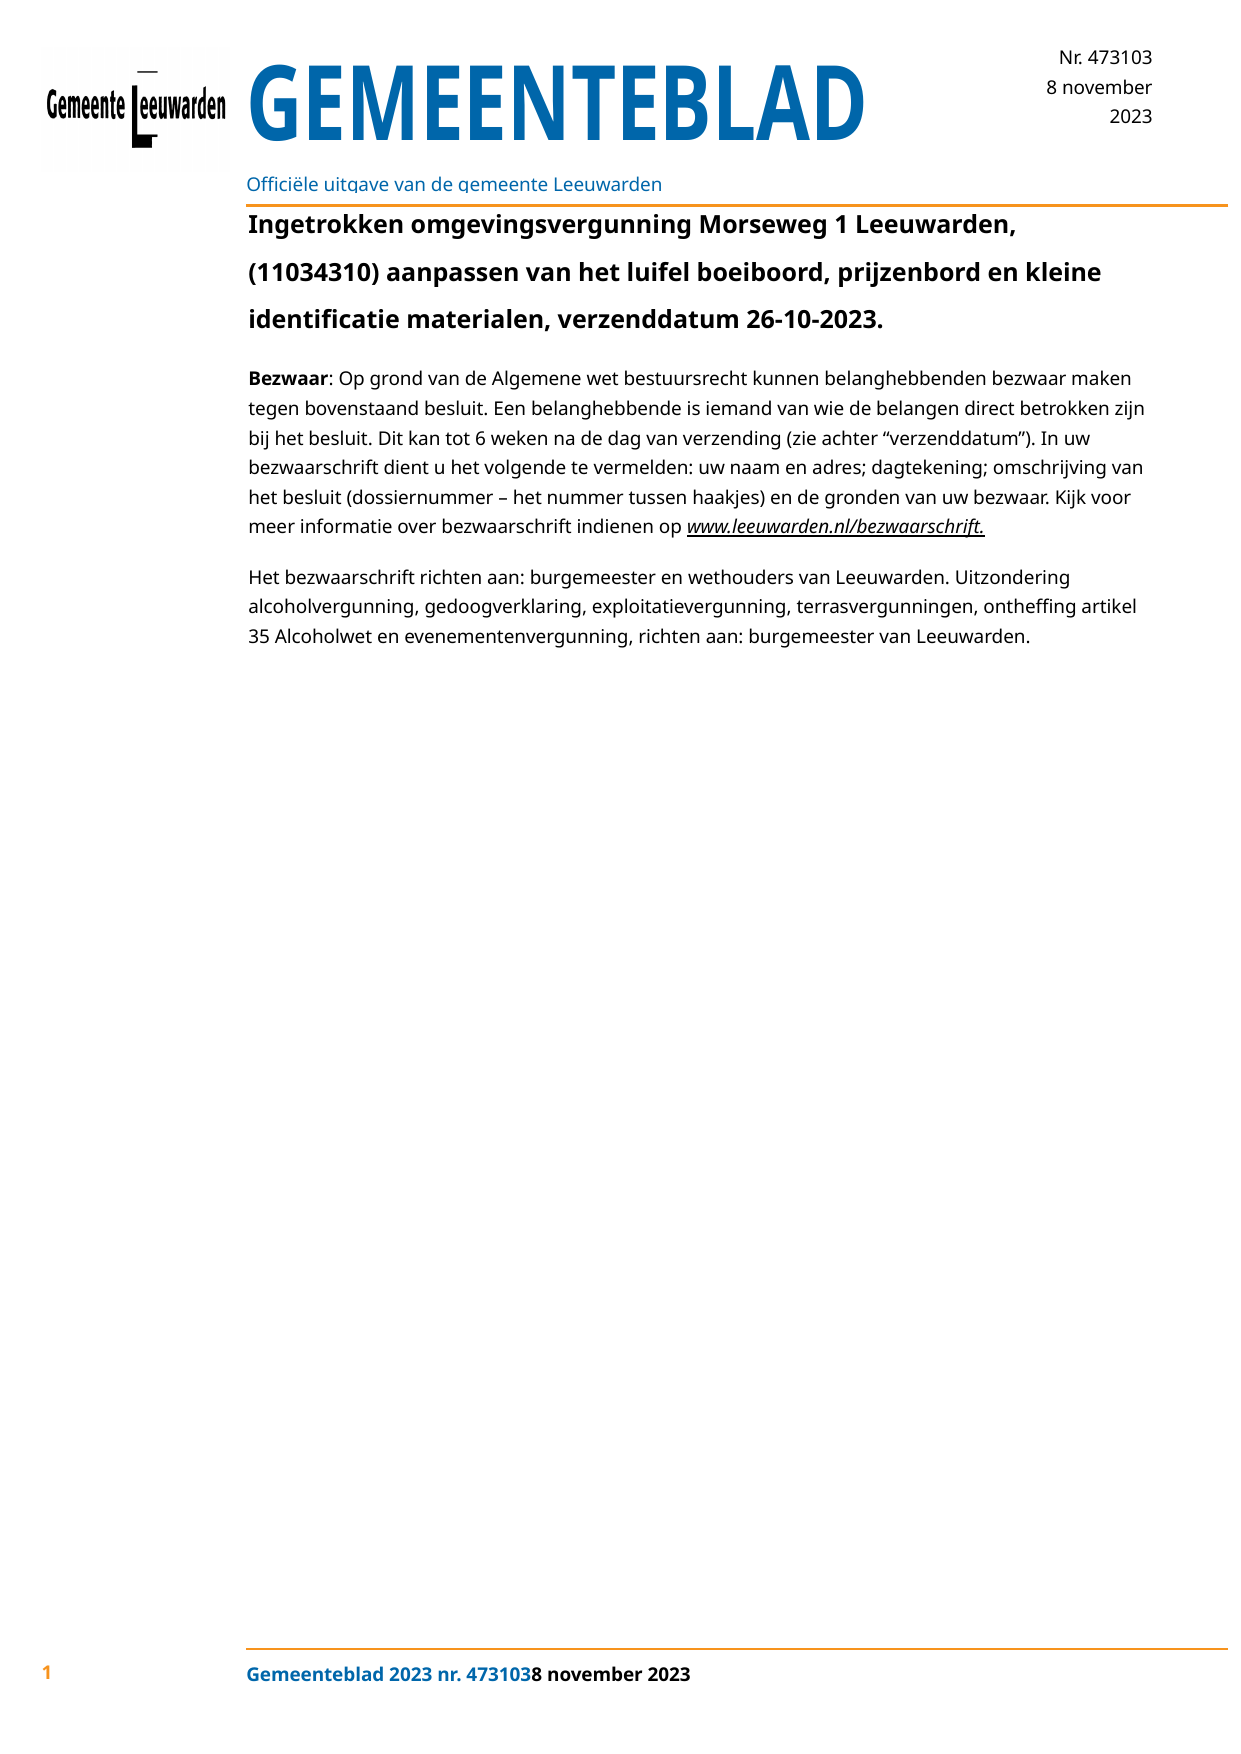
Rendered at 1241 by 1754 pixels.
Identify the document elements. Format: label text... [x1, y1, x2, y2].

text Ingetrokken omgevingsvergunning Morseweg 1 Leeuwarden, (11034310) aanpassen van het luifel boeiboord, prijzenbord en kleine identificatie materialen, verzenddatum 26-10-2023. [248, 207, 1152, 336]
text Het bezwaarschrift richten aan: burgemeester en wethouders van Leeuwarden. Uitzondering alcoholvergunning, gedoogverklaring, exploitatievergunning, terrasvergunningen, ontheffing artikel 35 Alcoholwet en evenementenvergunning, richten aan: burgemeester van Leeuwarden. [248, 564, 1152, 649]
text Bezwaar: Op grond van de Algemene wet bestuursrecht kunnen belanghebbenden bezwaar maken tegen bovenstaand besluit. Een belanghebbende is iemand van wie de belangen direct betrokken zijn bij het besluit. Dit kan tot 6 weken na de dag van verzending (zie achter “verzenddatum”). In uw bezwaarschrift dient u het volgende te vermelden: uw naam en adres; dagtekening; omschrijving van het besluit (dossiernummer – het nummer tussen haakjes) en de gronden van uw bezwaar. Kijk voor meer informatie over bezwaarschrift indienen op www.leeuwarden.nl/bezwaarschrift. [248, 366, 1152, 539]
picture [41, 47, 231, 172]
